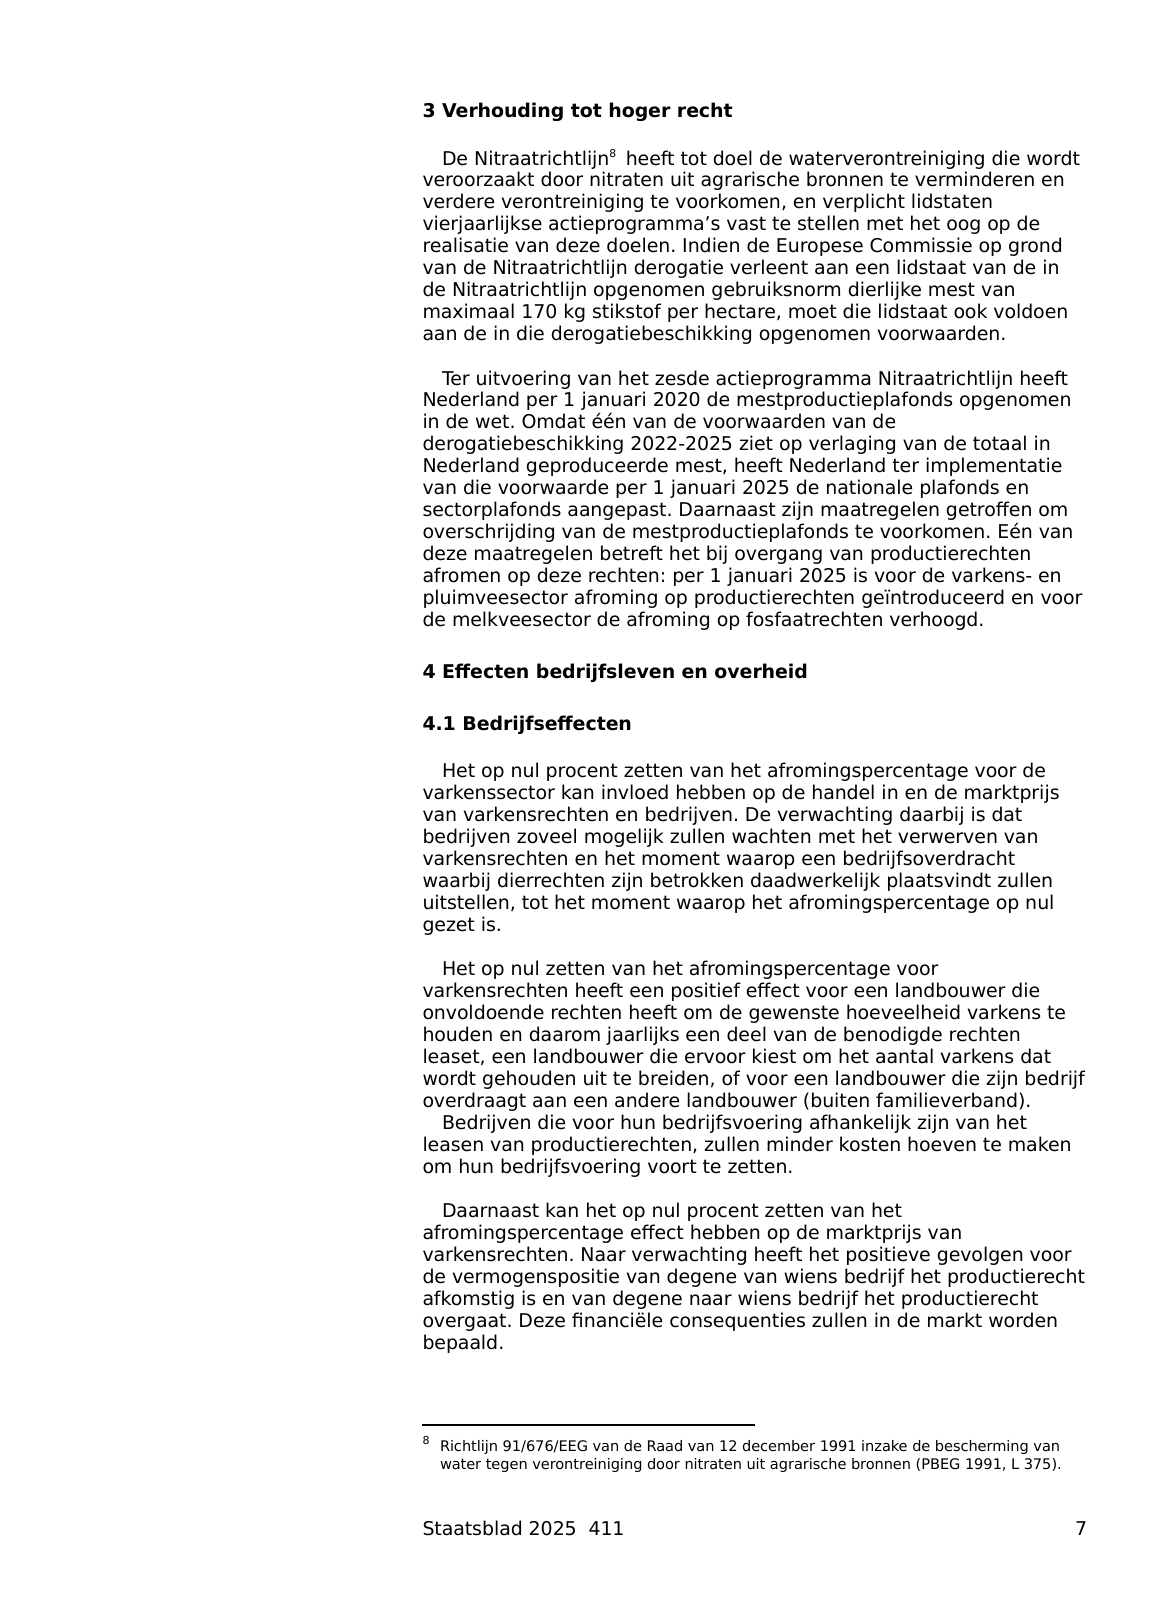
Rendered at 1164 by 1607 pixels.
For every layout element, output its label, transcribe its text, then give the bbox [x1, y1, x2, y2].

subtitle 4 Effecten bedrijfsleven en overheid [422, 661, 1087, 683]
text Ter uitvoering van het zesde actieprogramma Nitraatrichtlijn heeft Nederland per 1 januari 2020 de mestproductieplafonds opgenomen in de wet. Omdat één van de voorwaarden van de derogatiebeschikking 2022-2025 ziet op verlaging van de totaal in Nederland geproduceerde mest, heeft Nederland ter implementatie van die voorwaarde per 1 januari 2025 de nationale plafonds en sectorplafonds aangepast. Daarnaast zijn maatregelen getroffen om overschrijding van de mestproductieplafonds te voorkomen. Eén van deze maatregelen betreft het bij overgang van productierechten afromen op deze rechten: per 1 januari 2025 is voor de varkens- en pluimveesector afroming op productierechten geïntroduceerd en voor de melkveesector de afroming op fosfaatrechten verhoogd. [422, 367, 1087, 631]
text Het op nul procent zetten van het afromingspercentage voor de varkenssector kan invloed hebben op de handel in en de marktprijs van varkensrechten en bedrijven. De verwachting daarbij is dat bedrijven zoveel mogelijk zullen wachten met het verwerven van varkensrechten en het moment waarop een bedrijfsoverdracht waarbij dierrechten zijn betrokken daadwerkelijk plaatsvindt zullen uitstellen, tot het moment waarop het afromingspercentage op nul gezet is. [422, 760, 1087, 936]
text De Nitraatrichtlijn heeft tot doel de waterverontreiniging die wordt veroorzaakt door nitraten uit agrarische bronnen te verminderen en verdere verontreiniging te voorkomen, en verplicht lidstaten vierjaarlijkse actieprogramma’s vast te stellen met het oog op de realisatie van deze doelen. Indien de Europese Commissie op grond van de Nitraatrichtlijn derogatie verleent aan een lidstaat van de in de Nitraatrichtlijn opgenomen gebruiksnorm dierlijke mest van maximaal 170 kg stikstof per hectare, moet die lidstaat ook voldoen aan de in die derogatiebeschikking opgenomen voorwaarden. [422, 147, 1087, 345]
text Bedrijven die voor hun bedrijfsvoering afhankelijk zijn van het leasen van productierechten, zullen minder kosten hoeven te maken om hun bedrijfsvoering voort te zetten. [422, 1112, 1087, 1178]
text Richtlijn 91/676/EEG van de Raad van 12 december 1991 inzake de bescherming van water tegen verontreiniging door nitraten uit agrarische bronnen (PBEG 1991, L 375). [422, 1434, 1087, 1473]
text Het op nul zetten van het afromingspercentage voor varkensrechten heeft een positief effect voor een landbouwer die onvoldoende rechten heeft om de gewenste hoeveelheid varkens te houden en daarom jaarlijks een deel van de benodigde rechten leaset, een landbouwer die ervoor kiest om het aantal varkens dat wordt gehouden uit te breiden, of voor een landbouwer die zijn bedrijf overdraagt aan een andere landbouwer (buiten familieverband). [422, 958, 1087, 1112]
text Daarnaast kan het op nul procent zetten van het afromingspercentage effect hebben op de marktprijs van varkensrechten. Naar verwachting heeft het positieve gevolgen voor de vermogenspositie van degene van wiens bedrijf het productierecht afkomstig is en van degene naar wiens bedrijf het productierecht overgaat. Deze financiële consequenties zullen in de markt worden bepaald. [422, 1200, 1087, 1354]
subtitle 4.1 Bedrijfseffecten [422, 713, 1087, 735]
subtitle 3 Verhouding tot hoger recht [422, 100, 1087, 122]
